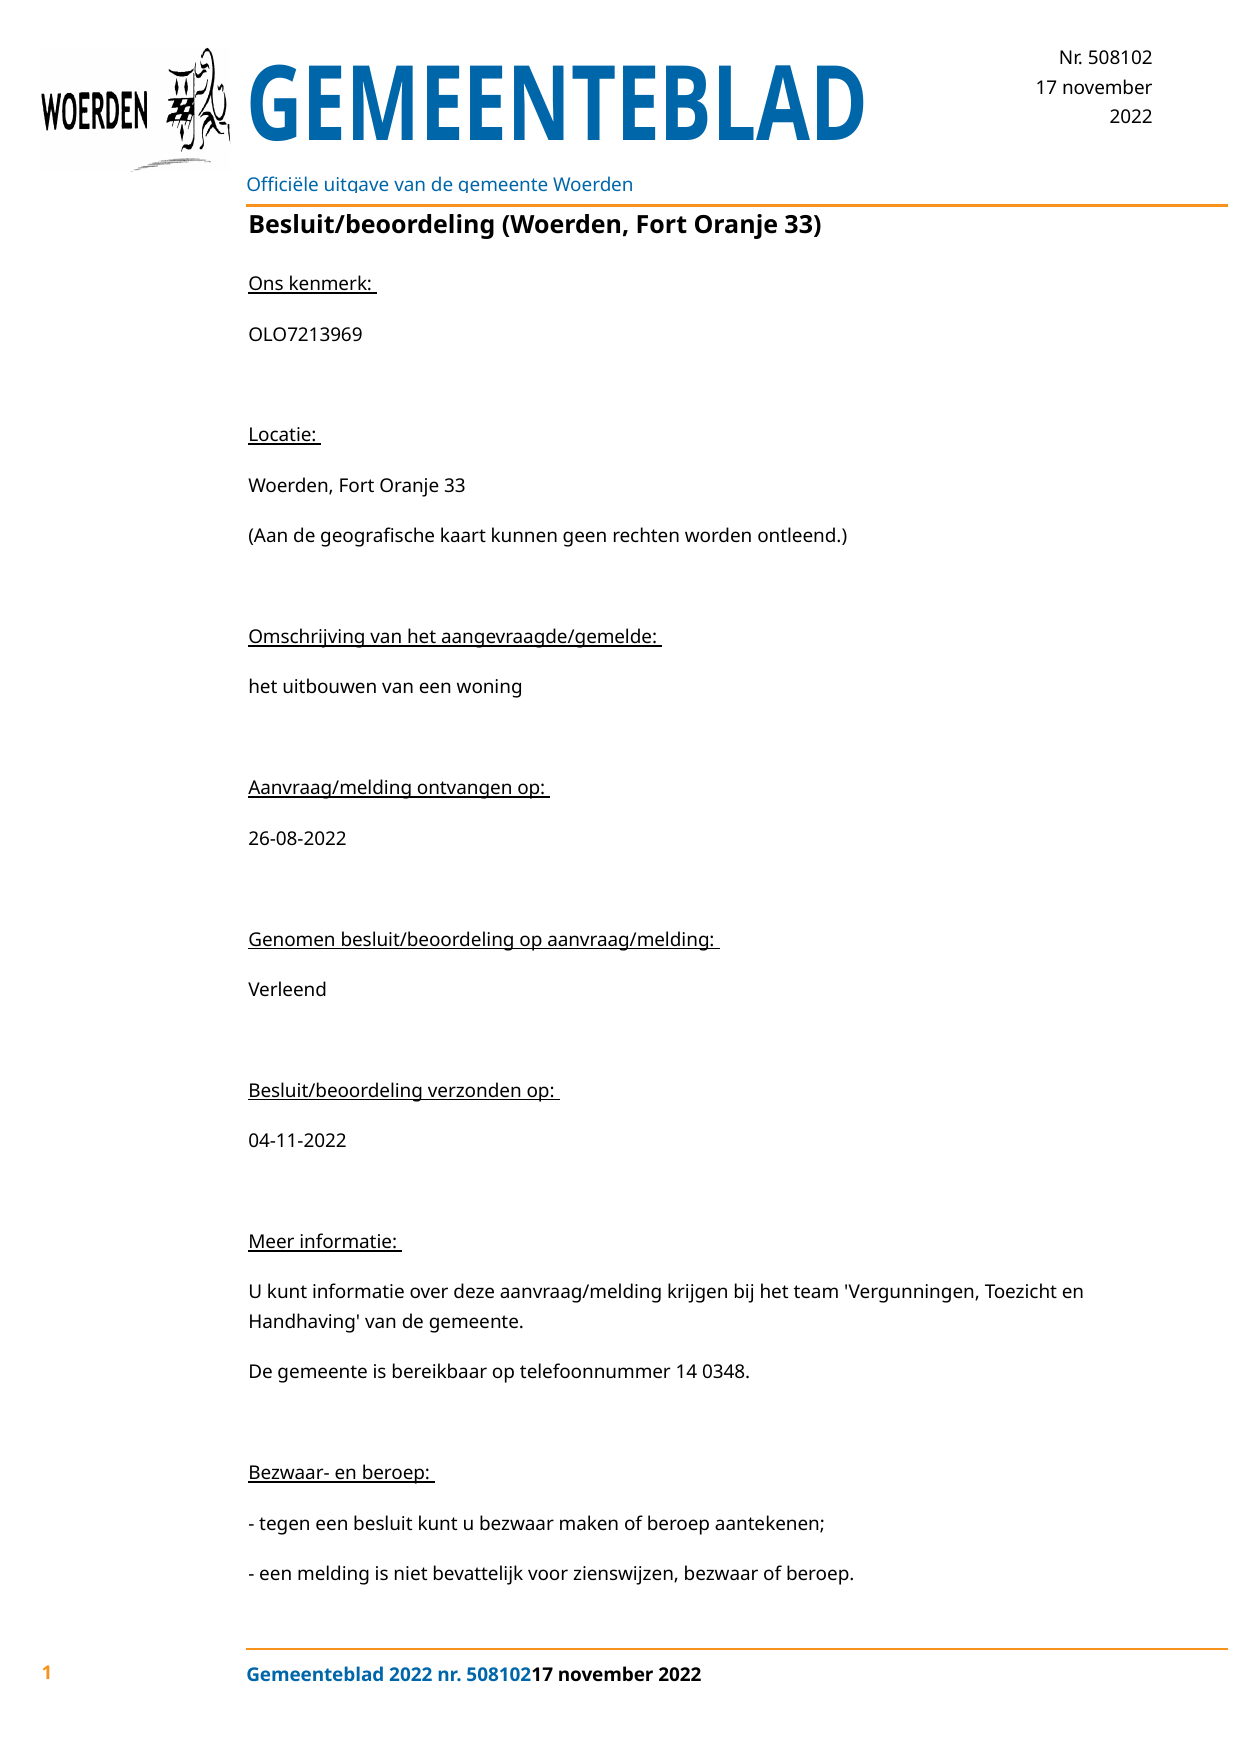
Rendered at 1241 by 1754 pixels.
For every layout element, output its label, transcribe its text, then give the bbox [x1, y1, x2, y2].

text Locatie: [248, 422, 1152, 447]
text U kunt informatie over deze aanvraag/melding krijgen bij het team 'Vergunningen, Toezicht en Handhaving' van de gemeente. [248, 1279, 1152, 1334]
text OLO7213969 [248, 321, 1152, 346]
text De gemeente is bereikbaar op telefoonnummer 14 0348. [248, 1359, 1152, 1384]
text - tegen een besluit kunt u bezwaar maken of beroep aantekenen; [248, 1510, 1152, 1536]
text Woerden, Fort Oranje 33 [248, 472, 1152, 498]
text Meer informatie: [248, 1228, 1152, 1254]
text Aanvraag/melding ontvangen op: [248, 774, 1152, 800]
text Bezwaar- en beroep: [248, 1459, 1152, 1485]
text Besluit/beoordeling (Woerden, Fort Oranje 33) [248, 207, 1152, 241]
picture [41, 47, 231, 172]
text het uitbouwen van een woning [248, 674, 1152, 699]
text Ons kenmerk: [248, 270, 1152, 296]
text - een melding is niet bevattelijk voor zienswijzen, bezwaar of beroep. [248, 1560, 1152, 1586]
text 04-11-2022 [248, 1127, 1152, 1153]
text Besluit/beoordeling verzonden op: [248, 1077, 1152, 1103]
text Genomen besluit/beoordeling op aanvraag/melding: [248, 926, 1152, 951]
text Verleend [248, 976, 1152, 1002]
text Omschrijving van het aangevraagde/gemelde: [248, 623, 1152, 649]
text (Aan de geografische kaart kunnen geen rechten worden ontleend.) [248, 522, 1152, 548]
text 26-08-2022 [248, 825, 1152, 851]
